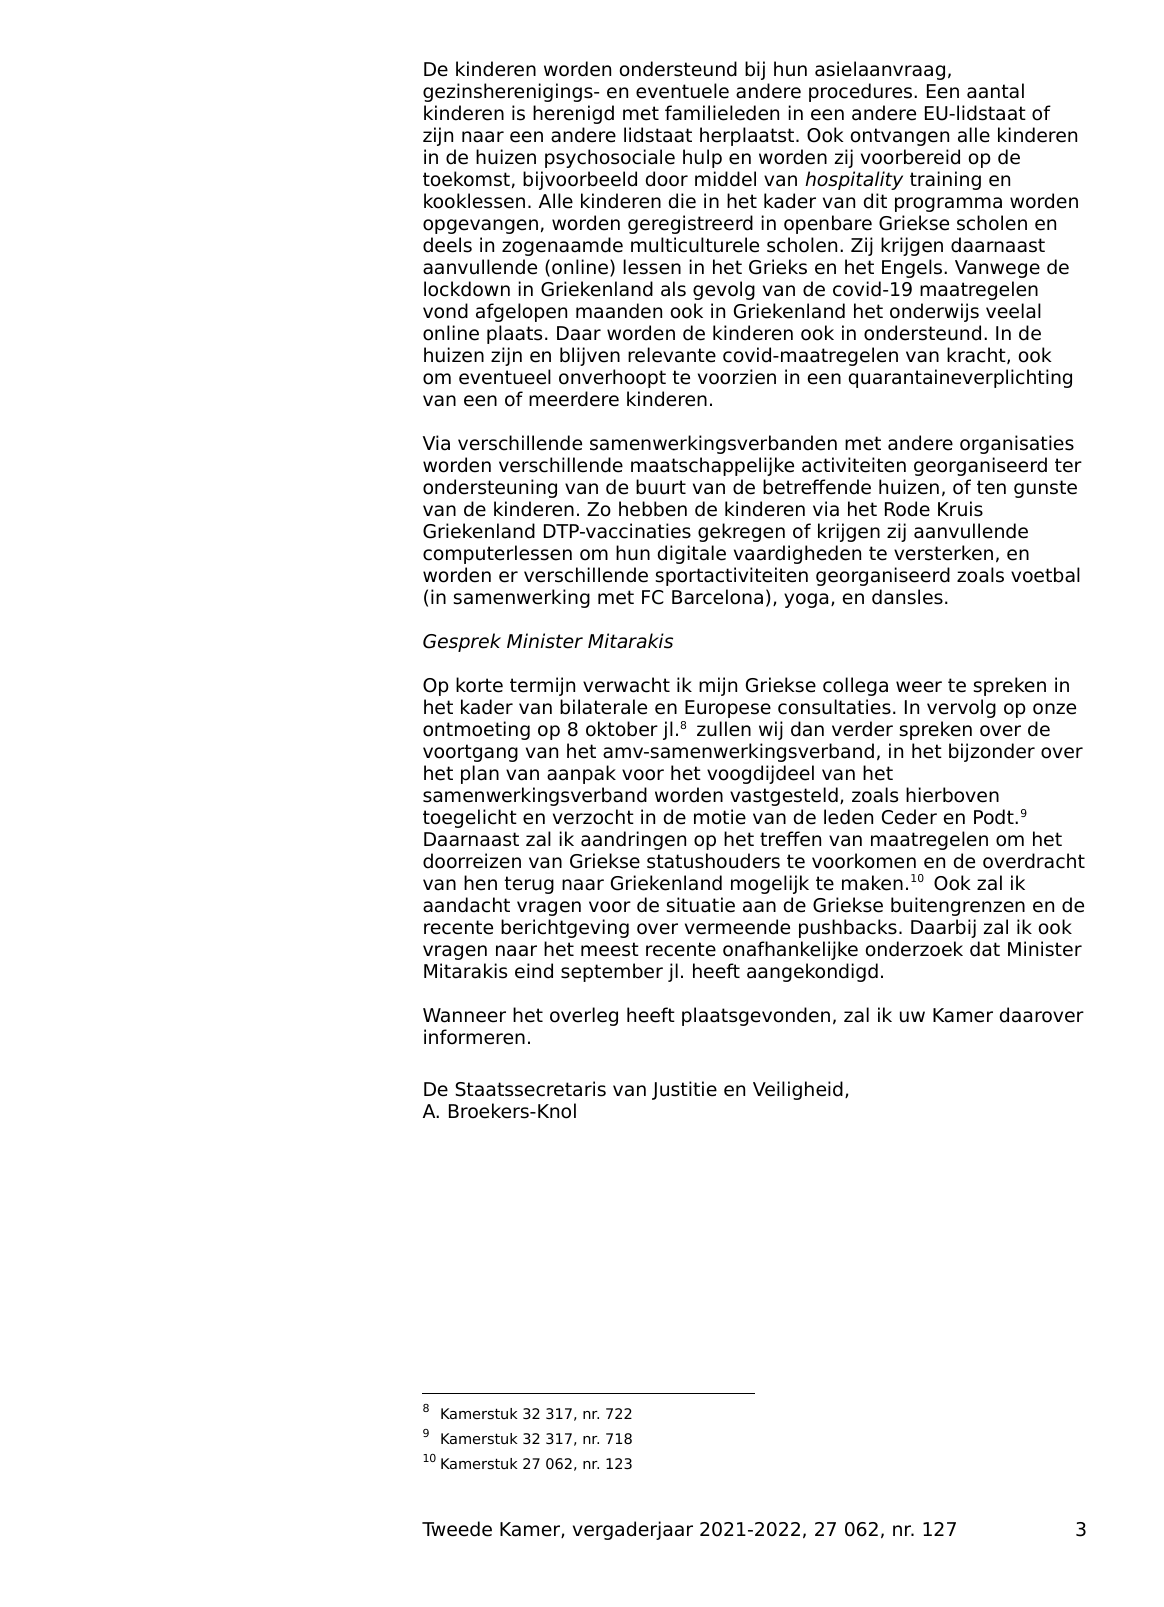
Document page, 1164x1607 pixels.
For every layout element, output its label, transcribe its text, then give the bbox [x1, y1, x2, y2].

text Wanneer het overleg heeft plaatsgevonden, zal ik uw Kamer daarover informeren. [422, 1005, 1087, 1049]
text De kinderen worden ondersteund bij hun asielaanvraag, gezinsherenigings- en eventuele andere procedures. Een aantal kinderen is herenigd met familieleden in een andere EU-lidstaat of zijn naar een andere lidstaat herplaatst. Ook ontvangen alle kinderen in de huizen psychosociale hulp en worden zij voorbereid op de toekomst, bijvoorbeeld door middel van hospitality training en kooklessen. Alle kinderen die in het kader van dit programma worden opgevangen, worden geregistreerd in openbare Griekse scholen en deels in zogenaamde multiculturele scholen. Zij krijgen daarnaast aanvullende (online) lessen in het Grieks en het Engels. Vanwege de lockdown in Griekenland als gevolg van de covid-19 maatregelen vond afgelopen maanden ook in Griekenland het onderwijs veelal online plaats. Daar worden de kinderen ook in ondersteund. In de huizen zijn en blijven relevante covid-maatregelen van kracht, ook om eventueel onverhoopt te voorzien in een quarantaineverplichting van een of meerdere kinderen. [422, 59, 1087, 411]
text Kamerstuk 27 062, nr. 123 [422, 1452, 1087, 1474]
text Op korte termijn verwacht ik mijn Griekse collega weer te spreken in het kader van bilaterale en Europese consultaties. In vervolg op onze ontmoeting op 8 oktober jl. zullen wij dan verder spreken over de voortgang van het amv-samenwerkingsverband, in het bijzonder over het plan van aanpak voor het voogdijdeel van het samenwerkingsverband worden vastgesteld, zoals hierboven toegelicht en verzocht in de motie van de leden Ceder en Podt. Daarnaast zal ik aandringen op het treffen van maatregelen om het doorreizen van Griekse statushouders te voorkomen en de overdracht van hen terug naar Griekenland mogelijk te maken. Ook zal ik aandacht vragen voor de situatie aan de Griekse buitengrenzen en de recente berichtgeving over vermeende pushbacks. Daarbij zal ik ook vragen naar het meest recente onafhankelijke onderzoek dat Minister Mitarakis eind september jl. heeft aangekondigd. [422, 675, 1087, 983]
subtitle Gesprek Minister Mitarakis [422, 631, 1087, 653]
text Kamerstuk 32 317, nr. 722 [422, 1402, 1087, 1424]
text Kamerstuk 32 317, nr. 718 [422, 1427, 1087, 1449]
text Via verschillende samenwerkingsverbanden met andere organisaties worden verschillende maatschappelijke activiteiten georganiseerd ter ondersteuning van de buurt van de betreffende huizen, of ten gunste van de kinderen. Zo hebben de kinderen via het Rode Kruis Griekenland DTP-vaccinaties gekregen of krijgen zij aanvullende computerlessen om hun digitale vaardigheden te versterken, en worden er verschillende sportactiviteiten georganiseerd zoals voetbal (in samenwerking met FC Barcelona), yoga, en dansles. [422, 433, 1087, 609]
text De Staatssecretaris van Justitie en Veiligheid, A. Broekers-Knol [422, 1079, 1087, 1123]
